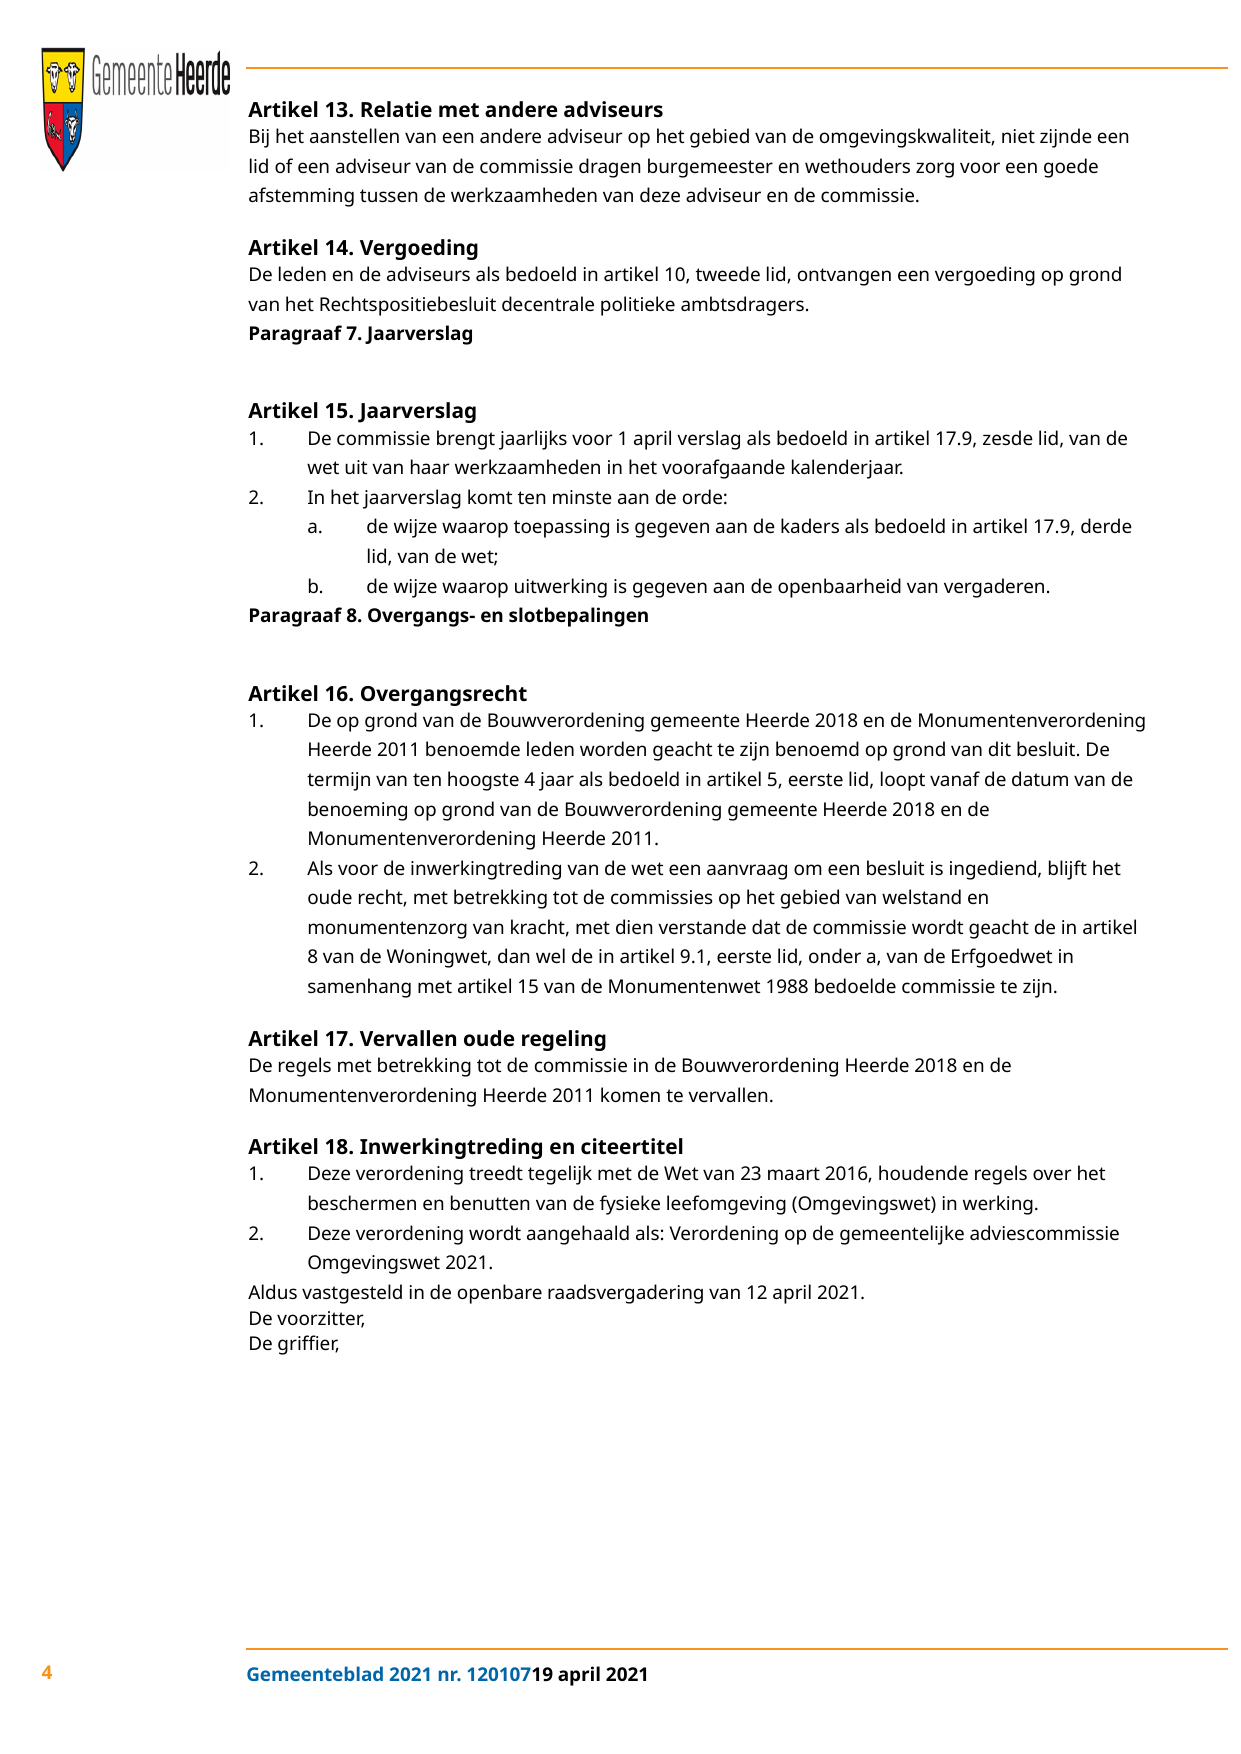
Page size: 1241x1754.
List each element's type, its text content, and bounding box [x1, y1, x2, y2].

text Paragraaf 8. Overgangs- en slotbepalingen [248, 602, 1152, 628]
text De voorzitter, [248, 1305, 1152, 1330]
list Als voor de inwerkingtreding van de wet een aanvraag om een besluit is ingediend, blijft het oude recht, met betrekking tot de commissies op het gebied van welstand en monumentenzorg van kracht, met dien verstande dat de commissie wordt geacht de in artikel 8 van de Woningwet, dan wel de in artikel 9.1, eerste lid, onder a, van de Erfgoedwet in samenhang met artikel 15 van de Monumentenwet 1988 bedoelde commissie te zijn. [248, 855, 1152, 999]
list de wijze waarop toepassing is gegeven aan de kaders als bedoeld in artikel 17.9, derde lid, van de wet; [307, 514, 1152, 569]
list De op grond van de Bouwverordening gemeente Heerde 2018 en de Monumentenverordening Heerde 2011 benoemde leden worden geacht te zijn benoemd op grond van dit besluit. De termijn van ten hoogste 4 jaar als bedoeld in artikel 5, eerste lid, loopt vanaf de datum van de benoeming op grond van de Bouwverordening gemeente Heerde 2018 en de Monumentenverordening Heerde 2011. [248, 707, 1152, 851]
text De griffier, [248, 1330, 1152, 1356]
text Bij het aanstellen van een andere adviseur op het gebied van de omgevingskwaliteit, niet zijnde een lid of een adviseur van de commissie dragen burgemeester en wethouders zorg voor een goede afstemming tussen de werkzaamheden van deze adviseur en de commissie. [248, 123, 1152, 208]
text Aldus vastgesteld in de openbare raadsvergadering van 12 april 2021. [248, 1279, 1152, 1305]
picture [41, 47, 231, 172]
text De leden en de adviseurs als bedoeld in artikel 10, tweede lid, ontvangen een vergoeding op grond van het Rechtspositiebesluit decentrale politieke ambtsdragers. [248, 261, 1152, 317]
list Deze verordening treedt tegelijk met de Wet van 23 maart 2016, houdende regels over het beschermen en benutten van de fysieke leefomgeving (Omgevingswet) in werking. [248, 1161, 1152, 1216]
text Artikel 18. Inwerkingtreding en citeertitel [248, 1132, 1152, 1161]
text Artikel 15. Jaarverslag [248, 397, 1152, 425]
text Artikel 17. Vervallen oude regeling [248, 1024, 1152, 1052]
text Artikel 16. Overgangsrecht [248, 679, 1152, 707]
text Paragraaf 7. Jaarverslag [248, 320, 1152, 346]
list In het jaarverslag komt ten minste aan de orde: [248, 484, 1152, 510]
list De commissie brengt jaarlijks voor 1 april verslag als bedoeld in artikel 17.9, zesde lid, van de wet uit van haar werkzaamheden in het voorafgaande kalenderjaar. [248, 425, 1152, 480]
text De regels met betrekking tot de commissie in de Bouwverordening Heerde 2018 en de Monumentenverordening Heerde 2011 komen te vervallen. [248, 1052, 1152, 1107]
list de wijze waarop uitwerking is gegeven aan de openbaarheid van vergaderen. [307, 573, 1152, 599]
list Deze verordening wordt aangehaald als: Verordening op de gemeentelijke adviescommissie Omgevingswet 2021. [248, 1220, 1152, 1275]
text Artikel 13. Relatie met andere adviseurs [248, 95, 1152, 123]
text Artikel 14. Vergoeding [248, 233, 1152, 261]
